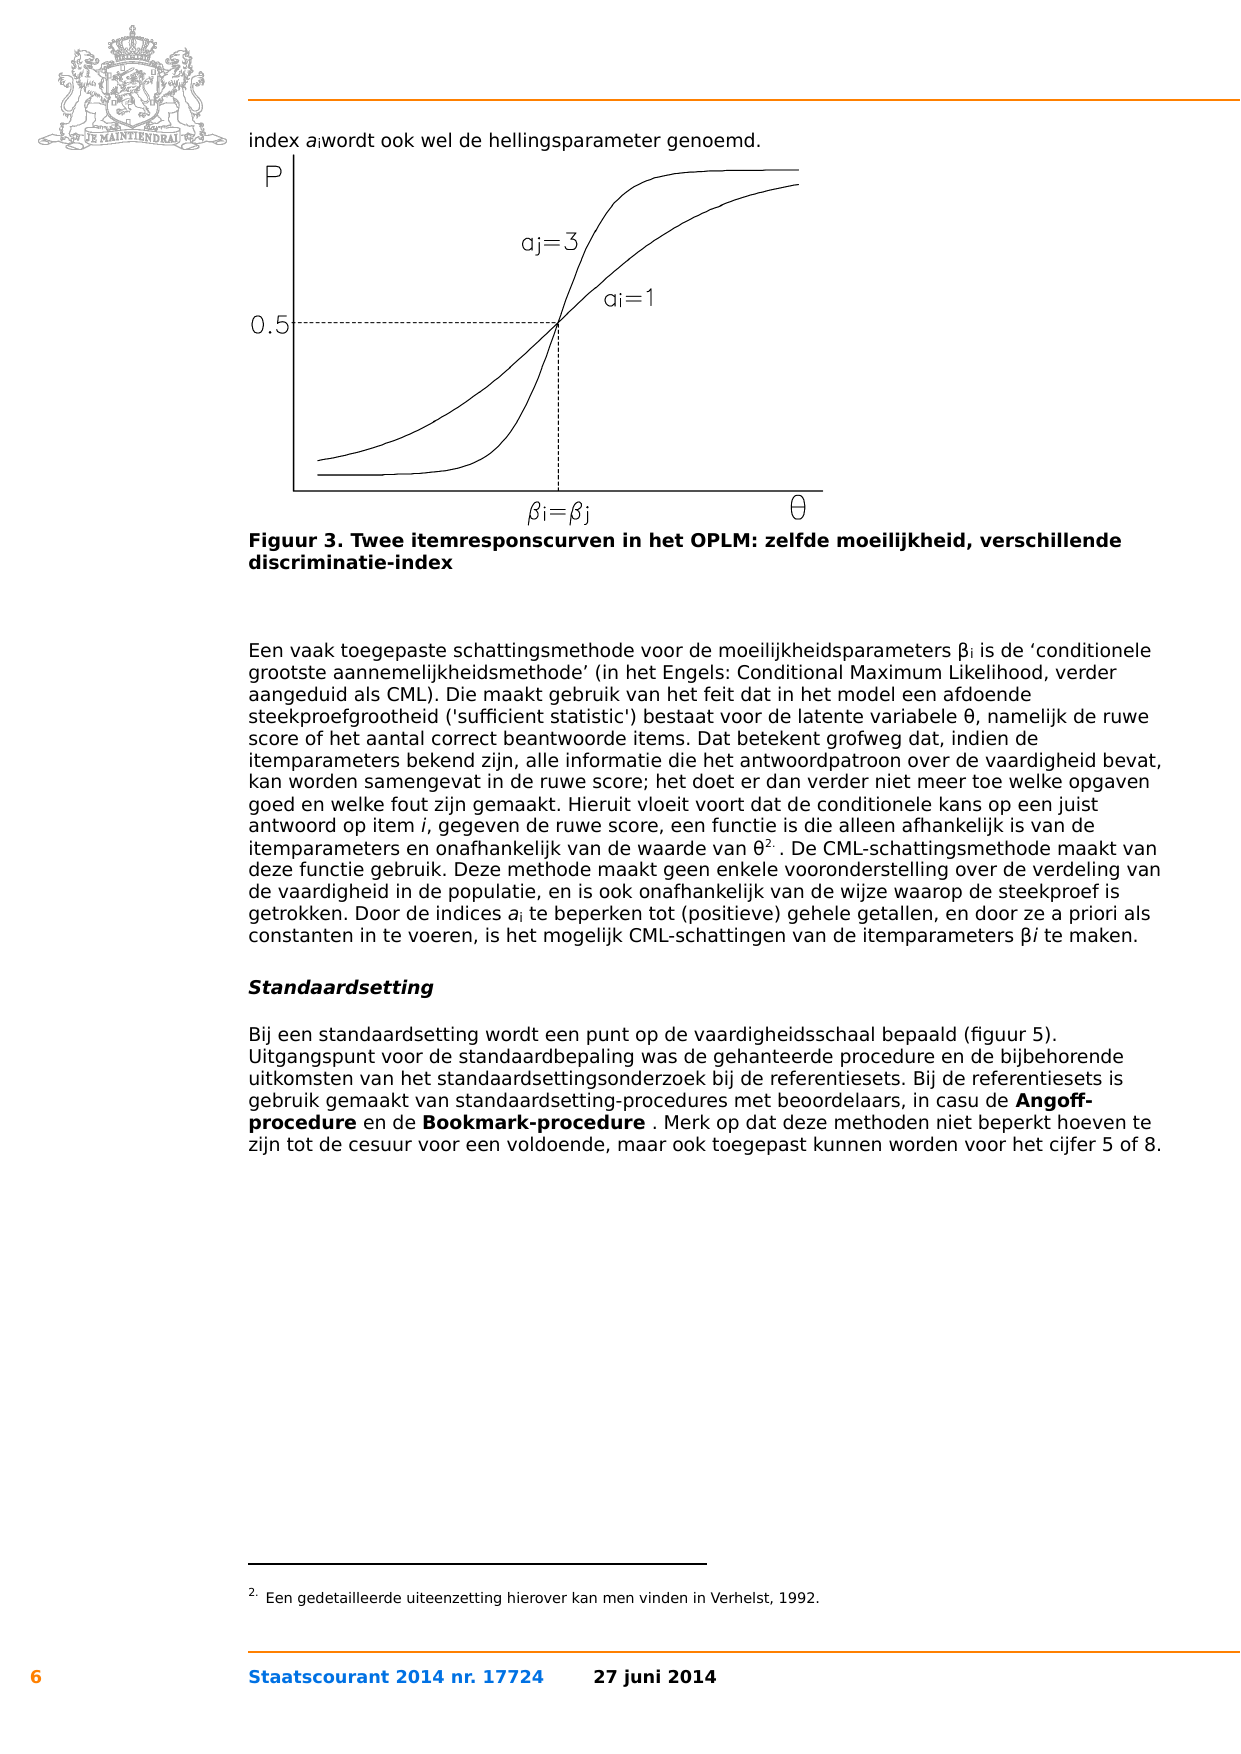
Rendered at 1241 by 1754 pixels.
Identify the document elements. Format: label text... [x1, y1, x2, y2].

picture [38, 25, 227, 150]
text Een vaak toegepaste schattingsmethode voor de moeilijkheidsparameters βi is de ‘conditionele grootste aannemelijkheidsmethode’ (in het Engels: Conditional Maximum Likelihood, verder aangeduid als CML). Die maakt gebruik van het feit dat in het model een afdoende steekproefgrootheid ('sufficient statistic') bestaat voor de latente variabele θ, namelijk de ruwe score of het aantal correct beantwoorde items. Dat betekent grofweg dat, indien de itemparameters bekend zijn, alle informatie die het antwoordpatroon over de vaardigheid bevat, kan worden samengevat in de ruwe score; het doet er dan verder niet meer toe welke opgaven goed en welke fout zijn gemaakt. Hieruit vloeit voort dat de conditionele kans op een juist antwoord op item i, gegeven de ruwe score, een functie is die alleen afhankelijk is van de itemparameters en onafhankelijk van de waarde van θ. De CML-schattingsmethode maakt van deze functie gebruik. Deze methode maakt geen enkele vooronderstelling over de verdeling van de vaardigheid in de populatie, en is ook onafhankelijk van de wijze waarop de steekproef is getrokken. Door de indices ai te beperken tot (positieve) gehele getallen, en door ze a priori als constanten in te voeren, is het mogelijk CML-schattingen van de itemparameters βi te maken. [248, 639, 1163, 947]
text Een gedetailleerde uiteenzetting hierover kan men vinden in Verhelst, 1992. [248, 1586, 1163, 1608]
text Bij een standaardsetting wordt een punt op de vaardigheidsschaal bepaald (figuur 5). Uitgangspunt voor de standaardbepaling was de gehanteerde procedure en de bijbehorende uitkomsten van het standaardsettingsonderzoek bij de referentiesets. Bij de referentiesets is gebruik gemaakt van standaardsetting-procedures met beoordelaars, in casu de Angoff-procedure en de Bookmark-procedure . Merk op dat deze methoden niet beperkt hoeven te zijn tot de cesuur voor een voldoende, maar ook toegepast kunnen worden voor het cijfer 5 of 8. [248, 1024, 1163, 1156]
text index aiwordt ook wel de hellingsparameter genoemd. Figuur 3. Twee itemresponscurven in het OPLM: zelfde moeilijkheid, verschillende discriminatie-index [248, 130, 1163, 618]
picture [248, 151, 827, 530]
subtitle Standaardsetting [248, 977, 1163, 999]
